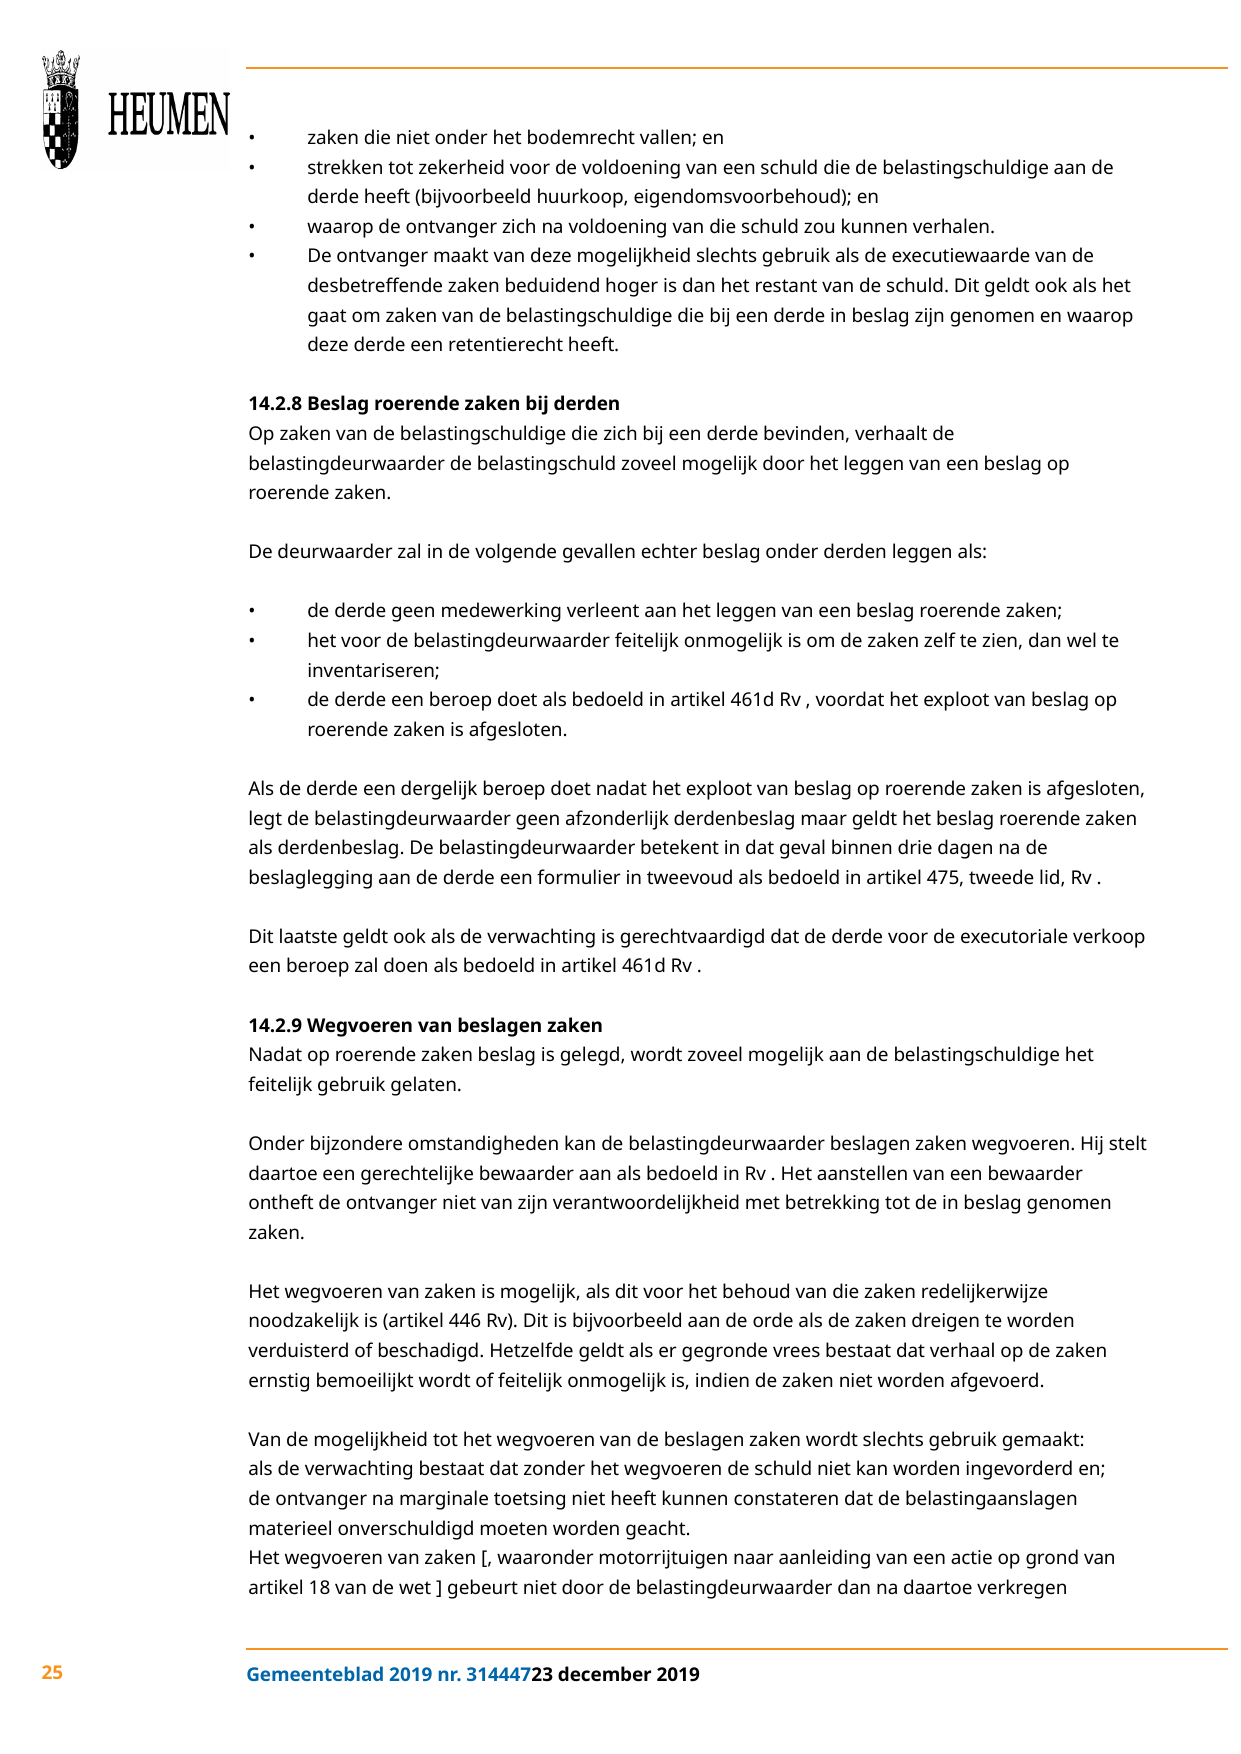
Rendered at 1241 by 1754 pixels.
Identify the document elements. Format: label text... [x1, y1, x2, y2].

text als de verwachting bestaat dat zonder het wegvoeren de schuld niet kan worden ingevorderd en; [248, 1456, 1152, 1481]
list de derde geen medewerking verleent aan het leggen van een beslag roerende zaken; [248, 598, 1152, 623]
list De ontvanger maakt van deze mogelijkheid slechts gebruik als de executiewaarde van de desbetreffende zaken beduidend hoger is dan het restant van de schuld. Dit geldt ook als het gaat om zaken van de belastingschuldige die bij een derde in beslag zijn genomen en waarop deze derde een retentierecht heeft. [248, 243, 1152, 357]
text Van de mogelijkheid tot het wegvoeren van de beslagen zaken wordt slechts gebruik gemaakt: [248, 1426, 1152, 1452]
text Onder bijzondere omstandigheden kan de belastingdeurwaarder beslagen zaken wegvoeren. Hij stelt daartoe een gerechtelijke bewaarder aan als bedoeld in Rv . Het aanstellen van een bewaarder ontheft de ontvanger niet van zijn verantwoordelijkheid met betrekking tot de in beslag genomen zaken. [248, 1130, 1152, 1245]
list het voor de belastingdeurwaarder feitelijk onmogelijk is om de zaken zelf te zien, dan wel te inventariseren; [248, 627, 1152, 683]
text 14.2.9 Wegvoeren van beslagen zaken [248, 1012, 1152, 1038]
list waarop de ontvanger zich na voldoening van die schuld zou kunnen verhalen. [248, 213, 1152, 239]
text Het wegvoeren van zaken is mogelijk, als dit voor het behoud van die zaken redelijkerwijze noodzakelijk is (artikel 446 Rv). Dit is bijvoorbeeld aan de orde als de zaken dreigen te worden verduisterd of beschadigd. Hetzelfde geldt als er gegronde vrees bestaat dat verhaal op de zaken ernstig bemoeilijkt wordt of feitelijk onmogelijk is, indien de zaken niet worden afgevoerd. [248, 1278, 1152, 1393]
text Dit laatste geldt ook als de verwachting is gerechtvaardigd dat de derde voor de executoriale verkoop een beroep zal doen als bedoeld in artikel 461d Rv . [248, 923, 1152, 978]
list de derde een beroep doet als bedoeld in artikel 461d Rv , voordat het exploot van beslag op roerende zaken is afgesloten. [248, 686, 1152, 742]
text Als de derde een dergelijk beroep doet nadat het exploot van beslag op roerende zaken is afgesloten, legt de belastingdeurwaarder geen afzonderlijk derdenbeslag maar geldt het beslag roerende zaken als derdenbeslag. De belastingdeurwaarder betekent in dat geval binnen drie dagen na de beslaglegging aan de derde een formulier in tweevoud als bedoeld in artikel 475, tweede lid, Rv . [248, 775, 1152, 890]
list strekken tot zekerheid voor de voldoening van een schuld die de belastingschuldige aan de derde heeft (bijvoorbeeld huurkoop, eigendomsvoorbehoud); en [248, 154, 1152, 209]
list zaken die niet onder het bodemrecht vallen; en [248, 124, 1152, 150]
text Nadat op roerende zaken beslag is gelegd, wordt zoveel mogelijk aan de belastingschuldige het feitelijk gebruik gelaten. [248, 1041, 1152, 1097]
text Op zaken van de belastingschuldige die zich bij een derde bevinden, verhaalt de belastingdeurwaarder de belastingschuld zoveel mogelijk door het leggen van een beslag op roerende zaken. [248, 420, 1152, 505]
text Het wegvoeren van zaken [, waaronder motorrijtuigen naar aanleiding van een actie op grond van artikel 18 van de wet ] gebeurt niet door de belastingdeurwaarder dan na daartoe verkregen [248, 1544, 1152, 1600]
picture [41, 47, 231, 172]
text De deurwaarder zal in de volgende gevallen echter beslag onder derden leggen als: [248, 538, 1152, 564]
text 14.2.8 Beslag roerende zaken bij derden [248, 391, 1152, 416]
text de ontvanger na marginale toetsing niet heeft kunnen constateren dat de belastingaanslagen materieel onverschuldigd moeten worden geacht. [248, 1485, 1152, 1541]
